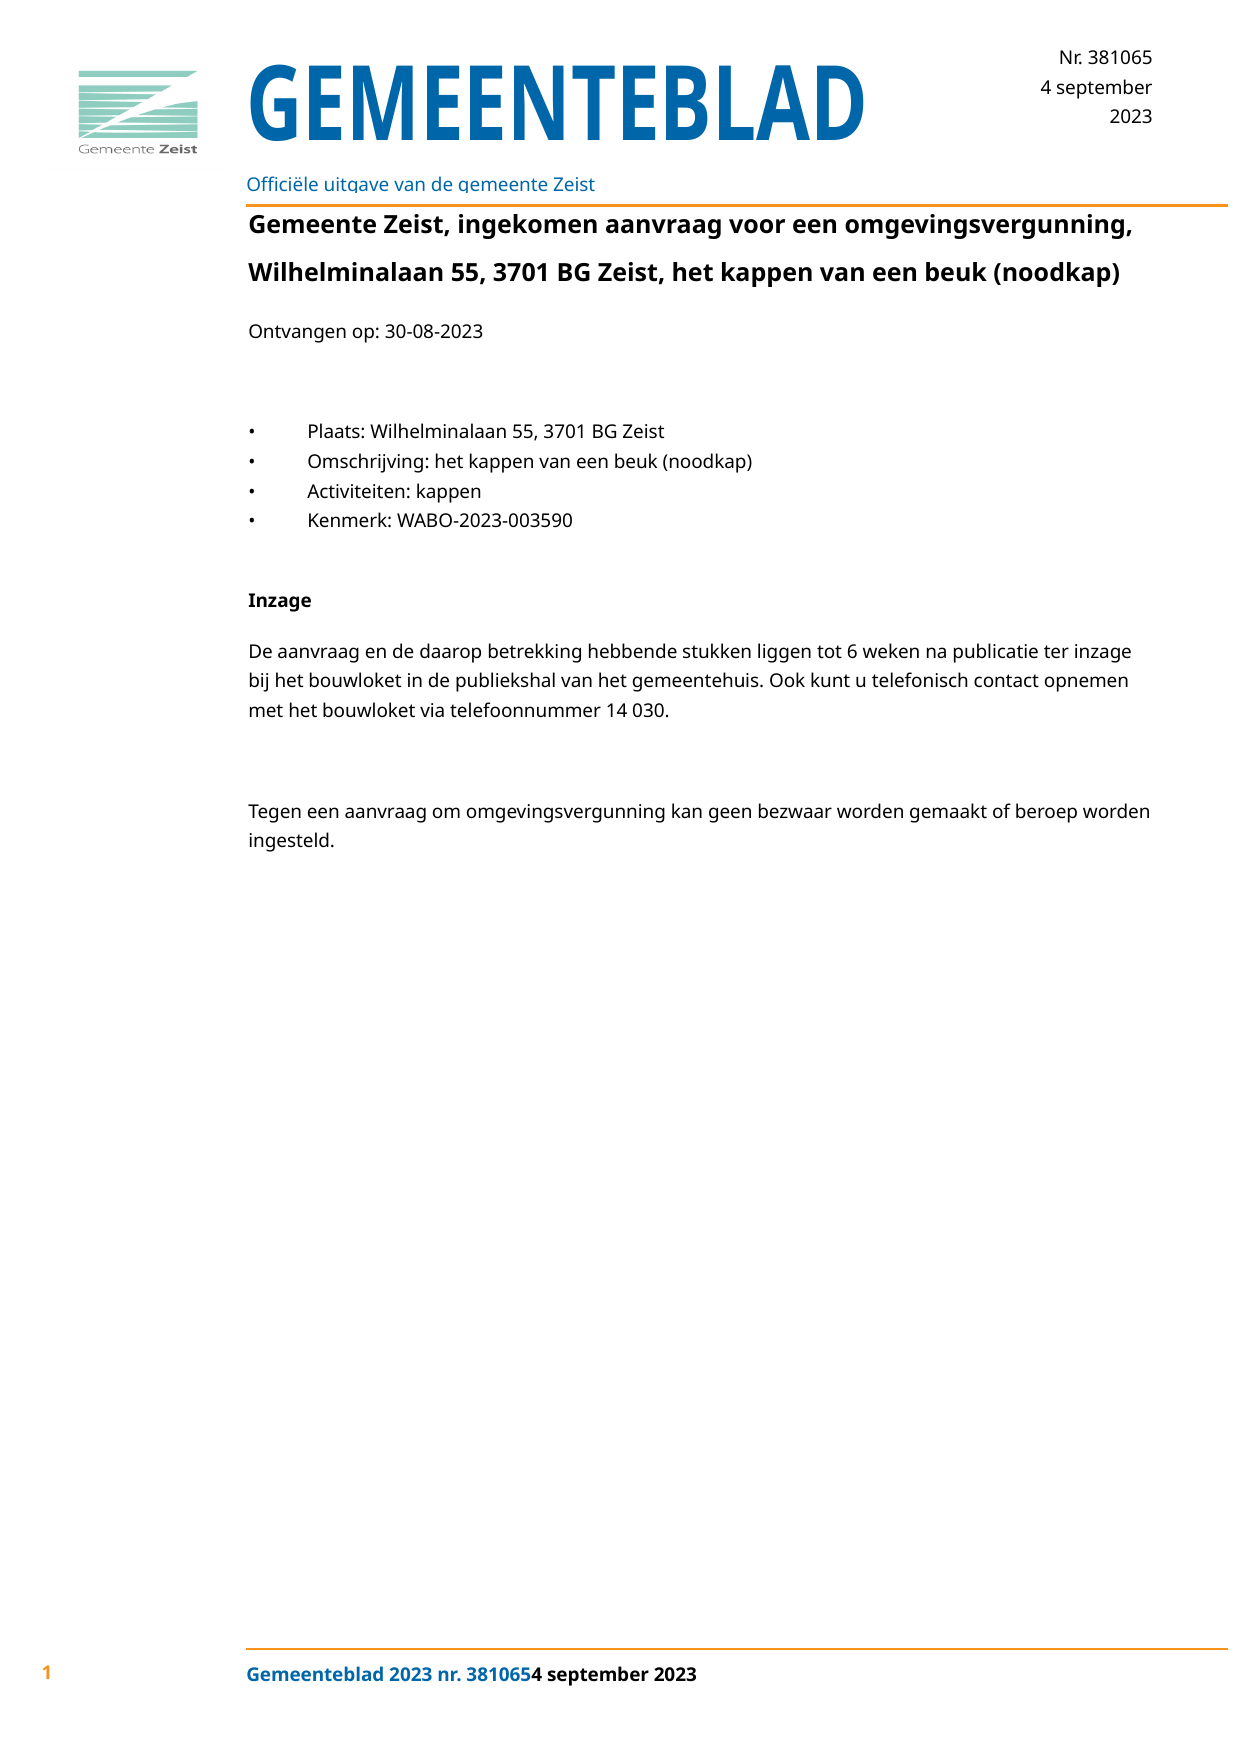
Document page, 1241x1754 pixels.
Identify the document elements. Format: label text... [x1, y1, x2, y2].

text Gemeente Zeist, ingekomen aanvraag voor een omgevingsvergunning, Wilhelminalaan 55, 3701 BG Zeist, het kappen van een beuk (noodkap) [248, 207, 1152, 288]
list Omschrijving: het kappen van een beuk (noodkap) [248, 448, 1152, 474]
list Plaats: Wilhelminalaan 55, 3701 BG Zeist [248, 419, 1152, 444]
list Kenmerk: WABO-2023-003590 [248, 507, 1152, 533]
list Activiteiten: kappen [248, 478, 1152, 504]
text Ontvangen op: 30-08-2023 [248, 318, 1152, 344]
text Tegen een aanvraag om omgevingsvergunning kan geen bezwaar worden gemaakt of beroep worden ingesteld. [248, 798, 1152, 853]
picture [41, 47, 231, 172]
text De aanvraag en de daarop betrekking hebbende stukken liggen tot 6 weken na publicatie ter inzage bij het bouwloket in de publiekshal van het gemeentehuis. Ook kunt u telefonisch contact opnemen met het bouwloket via telefoonnummer 14 030. [248, 638, 1152, 723]
text Inzage [248, 587, 1152, 613]
